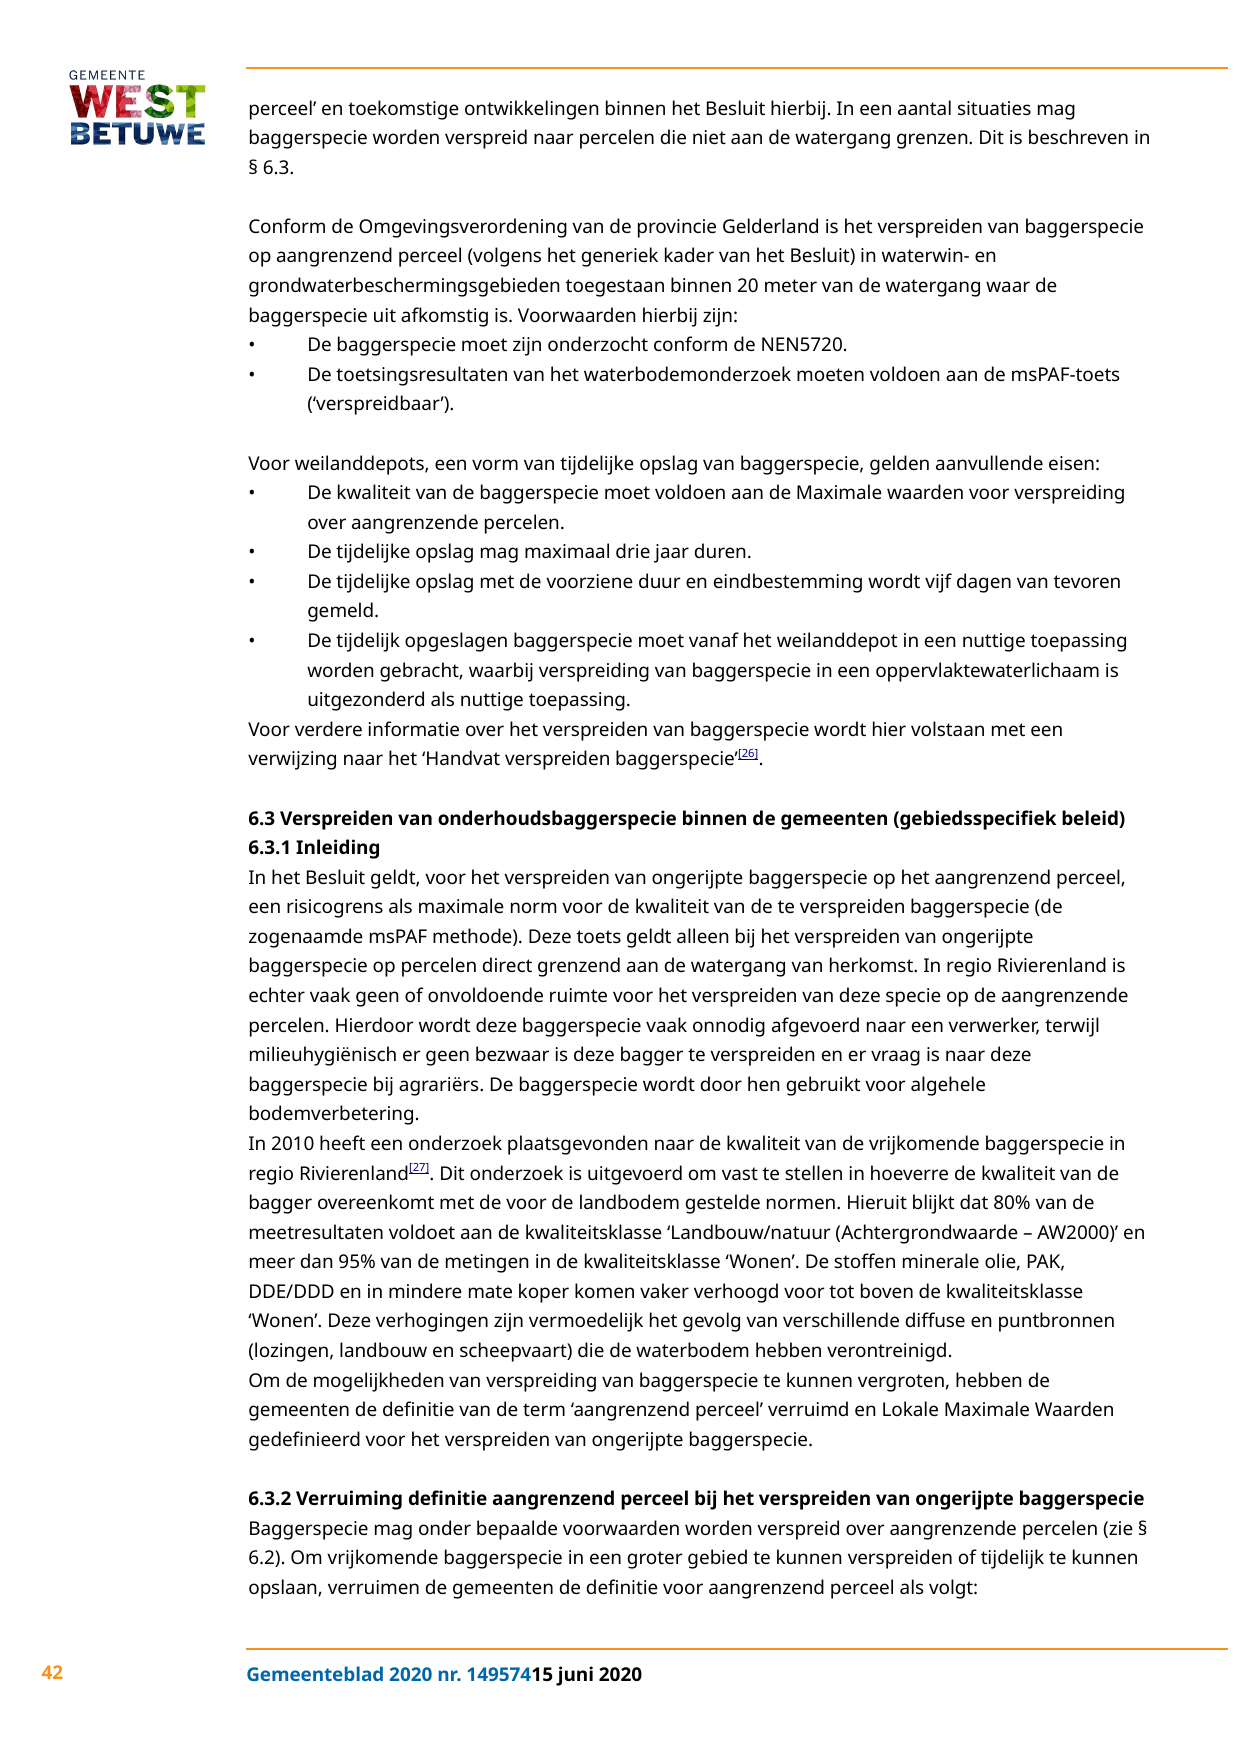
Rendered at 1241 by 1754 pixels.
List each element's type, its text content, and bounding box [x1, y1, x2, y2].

text Conform de Omgevingsverordening van de provincie Gelderland is het verspreiden van baggerspecie op aangrenzend perceel (volgens het generiek kader van het Besluit) in waterwin- en grondwaterbeschermingsgebieden toegestaan binnen 20 meter van de watergang waar de baggerspecie uit afkomstig is. Voorwaarden hierbij zijn: [248, 213, 1152, 328]
text In 2010 heeft een onderzoek plaatsgevonden naar de kwaliteit van de vrijkomende baggerspecie in regio Rivierenland[27]. Dit onderzoek is uitgevoerd om vast te stellen in hoeverre de kwaliteit van de bagger overeenkomt met de voor de landbodem gestelde normen. Hieruit blijkt dat 80% van de meetresultaten voldoet aan de kwaliteitsklasse ‘Landbouw/natuur (Achtergrondwaarde – AW2000)’ en meer dan 95% van de metingen in de kwaliteitsklasse ‘Wonen’. De stoffen minerale olie, PAK, DDE/DDD en in mindere mate koper komen vaker verhoogd voor tot boven de kwaliteitsklasse ‘Wonen’. Deze verhogingen zijn vermoedelijk het gevolg van verschillende diffuse en puntbronnen (lozingen, landbouw en scheepvaart) die de waterbodem hebben verontreinigd. [248, 1130, 1152, 1363]
text Voor weilanddepots, een vorm van tijdelijke opslag van baggerspecie, gelden aanvullende eisen: [248, 450, 1152, 476]
list De kwaliteit van de baggerspecie moet voldoen aan de Maximale waarden voor verspreiding over aangrenzende percelen. [248, 479, 1152, 535]
text Baggerspecie mag onder bepaalde voorwaarden worden verspreid over aangrenzende percelen (zie § 6.2). Om vrijkomende baggerspecie in een groter gebied te kunnen verspreiden of tijdelijk te kunnen opslaan, verruimen de gemeenten de definitie voor aangrenzend perceel als volgt: [248, 1515, 1152, 1600]
list De tijdelijke opslag mag maximaal drie jaar duren. [248, 538, 1152, 564]
text Voor verdere informatie over het verspreiden van baggerspecie wordt hier volstaan met een verwijzing naar het ‘Handvat verspreiden baggerspecie’[26]. [248, 716, 1152, 771]
text 6.3.1 Inleiding [248, 834, 1152, 860]
text Om de mogelijkheden van verspreiding van baggerspecie te kunnen vergroten, hebben de gemeenten de definitie van de term ‘aangrenzend perceel’ verruimd en Lokale Maximale Waarden gedefinieerd voor het verspreiden van ongerijpte baggerspecie. [248, 1367, 1152, 1452]
list De baggerspecie moet zijn onderzocht conform de NEN5720. [248, 331, 1152, 357]
text perceel’ en toekomstige ontwikkelingen binnen het Besluit hierbij. In een aantal situaties mag baggerspecie worden verspreid naar percelen die niet aan de watergang grenzen. Dit is beschreven in § 6.3. [248, 95, 1152, 180]
picture [41, 47, 231, 172]
list De toetsingsresultaten van het waterbodemonderzoek moeten voldoen aan de msPAF-toets (‘verspreidbaar’). [248, 361, 1152, 416]
text 6.3 Verspreiden van onderhoudsbaggerspecie binnen de gemeenten (gebiedsspecifiek beleid) [248, 805, 1152, 831]
text 6.3.2 Verruiming definitie aangrenzend perceel bij het verspreiden van ongerijpte baggerspecie [248, 1485, 1152, 1511]
text In het Besluit geldt, voor het verspreiden van ongerijpte baggerspecie op het aangrenzend perceel, een risicogrens als maximale norm voor de kwaliteit van de te verspreiden baggerspecie (de zogenaamde msPAF methode). Deze toets geldt alleen bij het verspreiden van ongerijpte baggerspecie op percelen direct grenzend aan de watergang van herkomst. In regio Rivierenland is echter vaak geen of onvoldoende ruimte voor het verspreiden van deze specie op de aangrenzende percelen. Hierdoor wordt deze baggerspecie vaak onnodig afgevoerd naar een verwerker, terwijl milieuhygiënisch er geen bezwaar is deze bagger te verspreiden en er vraag is naar deze baggerspecie bij agrariërs. De baggerspecie wordt door hen gebruikt voor algehele bodemverbetering. [248, 864, 1152, 1126]
list De tijdelijk opgeslagen baggerspecie moet vanaf het weilanddepot in een nuttige toepassing worden gebracht, waarbij verspreiding van baggerspecie in een oppervlaktewaterlichaam is uitgezonderd als nuttige toepassing. [248, 627, 1152, 712]
list De tijdelijke opslag met de voorziene duur en eindbestemming wordt vijf dagen van tevoren gemeld. [248, 568, 1152, 623]
